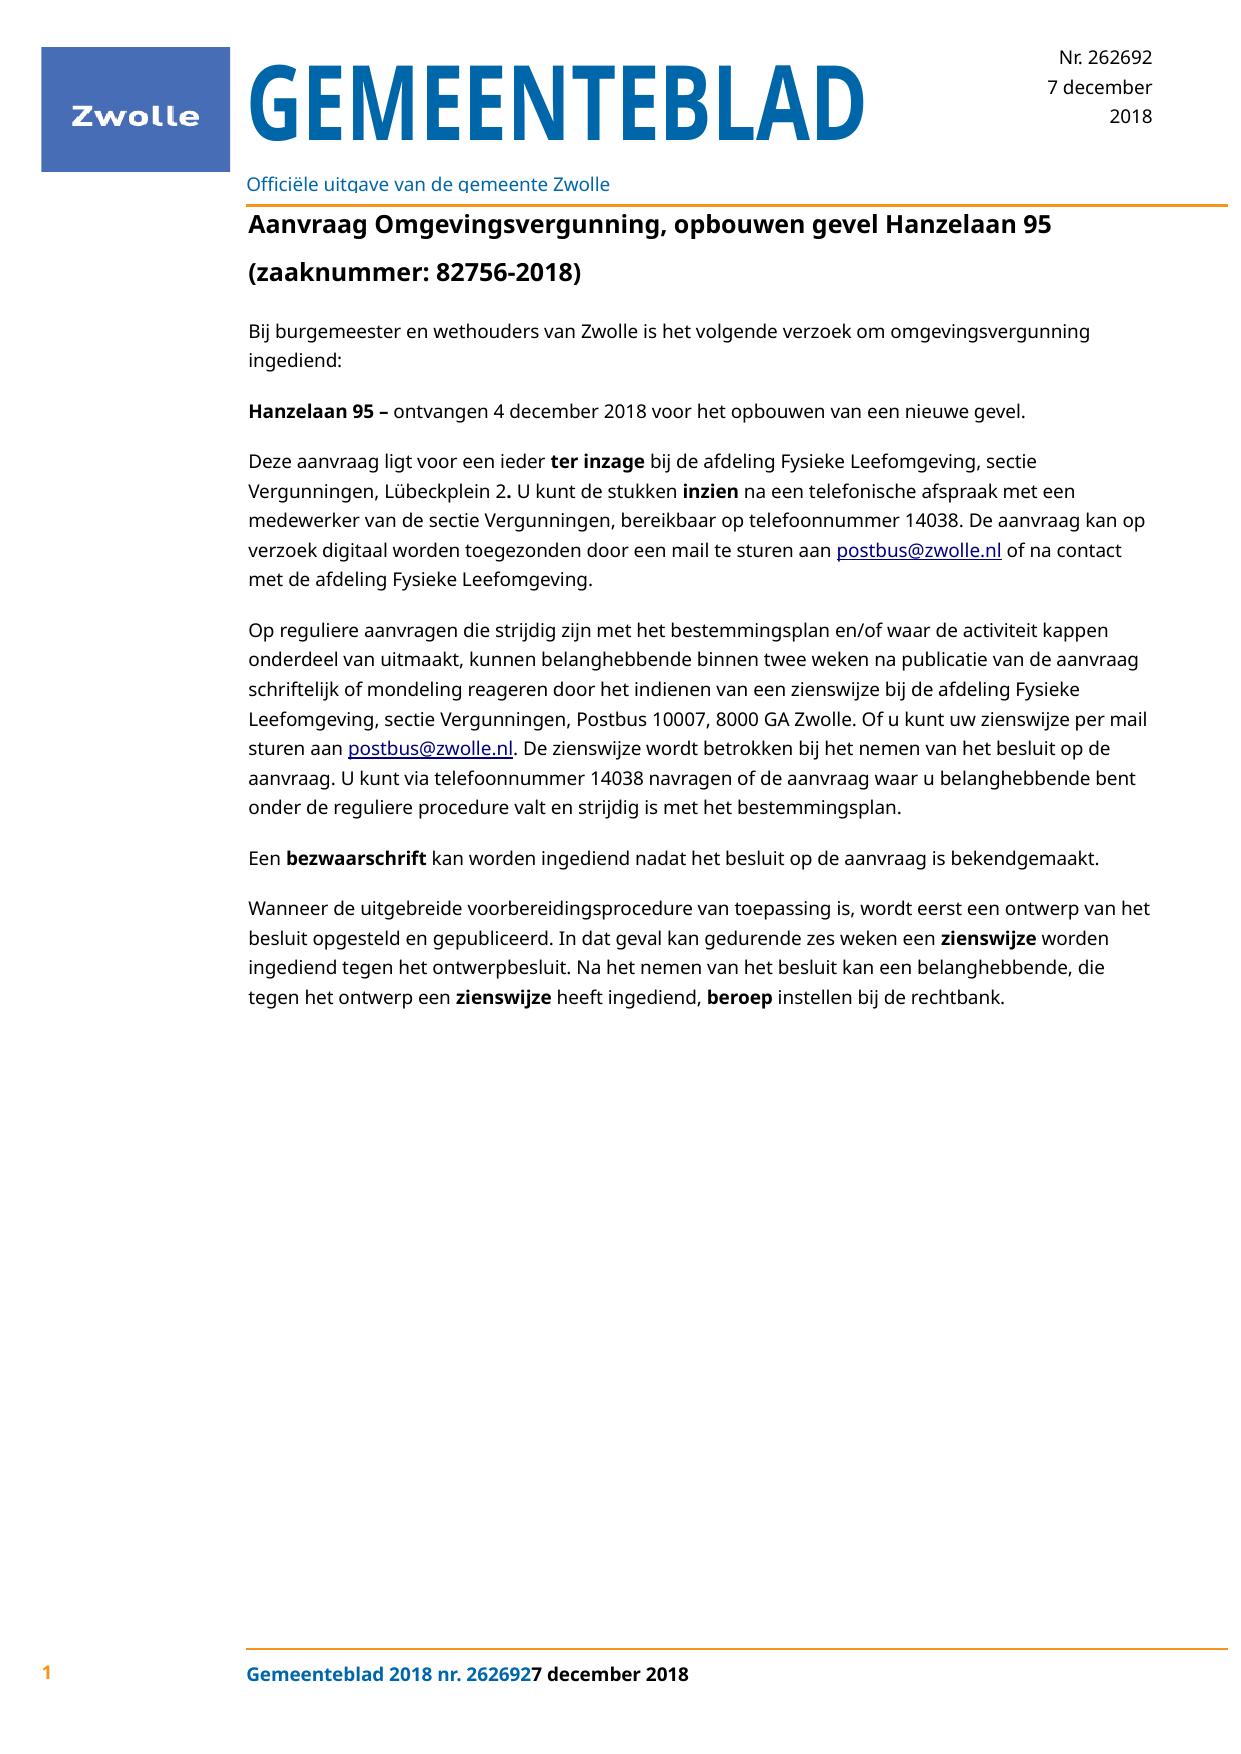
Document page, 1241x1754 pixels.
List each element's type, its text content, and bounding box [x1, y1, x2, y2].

text Een bezwaarschrift kan worden ingediend nadat het besluit op de aanvraag is bekendgemaakt. [248, 845, 1152, 871]
text Bij burgemeester en wethouders van Zwolle is het volgende verzoek om omgevingsvergunning ingediend: [248, 318, 1152, 373]
text Deze aanvraag ligt voor een ieder ter inzage bij de afdeling Fysieke Leefomgeving, sectie Vergunningen, Lübeckplein 2. U kunt de stukken inzien na een telefonische afspraak met een medewerker van de sectie Vergunningen, bereikbaar op telefoonnummer 14038. De aanvraag kan op verzoek digitaal worden toegezonden door een mail te sturen aan postbus@zwolle.nl of na contact met de afdeling Fysieke Leefomgeving. [248, 448, 1152, 592]
text Wanneer de uitgebreide voorbereidingsprocedure van toepassing is, wordt eerst een ontwerp van het besluit opgesteld en gepubliceerd. In dat geval kan gedurende zes weken een zienswijze worden ingediend tegen het ontwerpbesluit. Na het nemen van het besluit kan een belanghebbende, die tegen het ontwerp een zienswijze heeft ingediend, beroep instellen bij de rechtbank. [248, 895, 1152, 1010]
text Op reguliere aanvragen die strijdig zijn met het bestemmingsplan en/of waar de activiteit kappen onderdeel van uitmaakt, kunnen belanghebbende binnen twee weken na publicatie van de aanvraag schriftelijk of mondeling reageren door het indienen van een zienswijze bij de afdeling Fysieke Leefomgeving, sectie Vergunningen, Postbus 10007, 8000 GA Zwolle. Of u kunt uw zienswijze per mail sturen aan postbus@zwolle.nl. De zienswijze wordt betrokken bij het nemen van het besluit op de aanvraag. U kunt via telefoonnummer 14038 navragen of de aanvraag waar u belanghebbende bent onder de reguliere procedure valt en strijdig is met het bestemmingsplan. [248, 617, 1152, 820]
picture [41, 47, 231, 172]
text Hanzelaan 95 – ontvangen 4 december 2018 voor het opbouwen van een nieuwe gevel. [248, 398, 1152, 424]
text Aanvraag Omgevingsvergunning, opbouwen gevel Hanzelaan 95 (zaaknummer: 82756-2018) [248, 207, 1152, 288]
